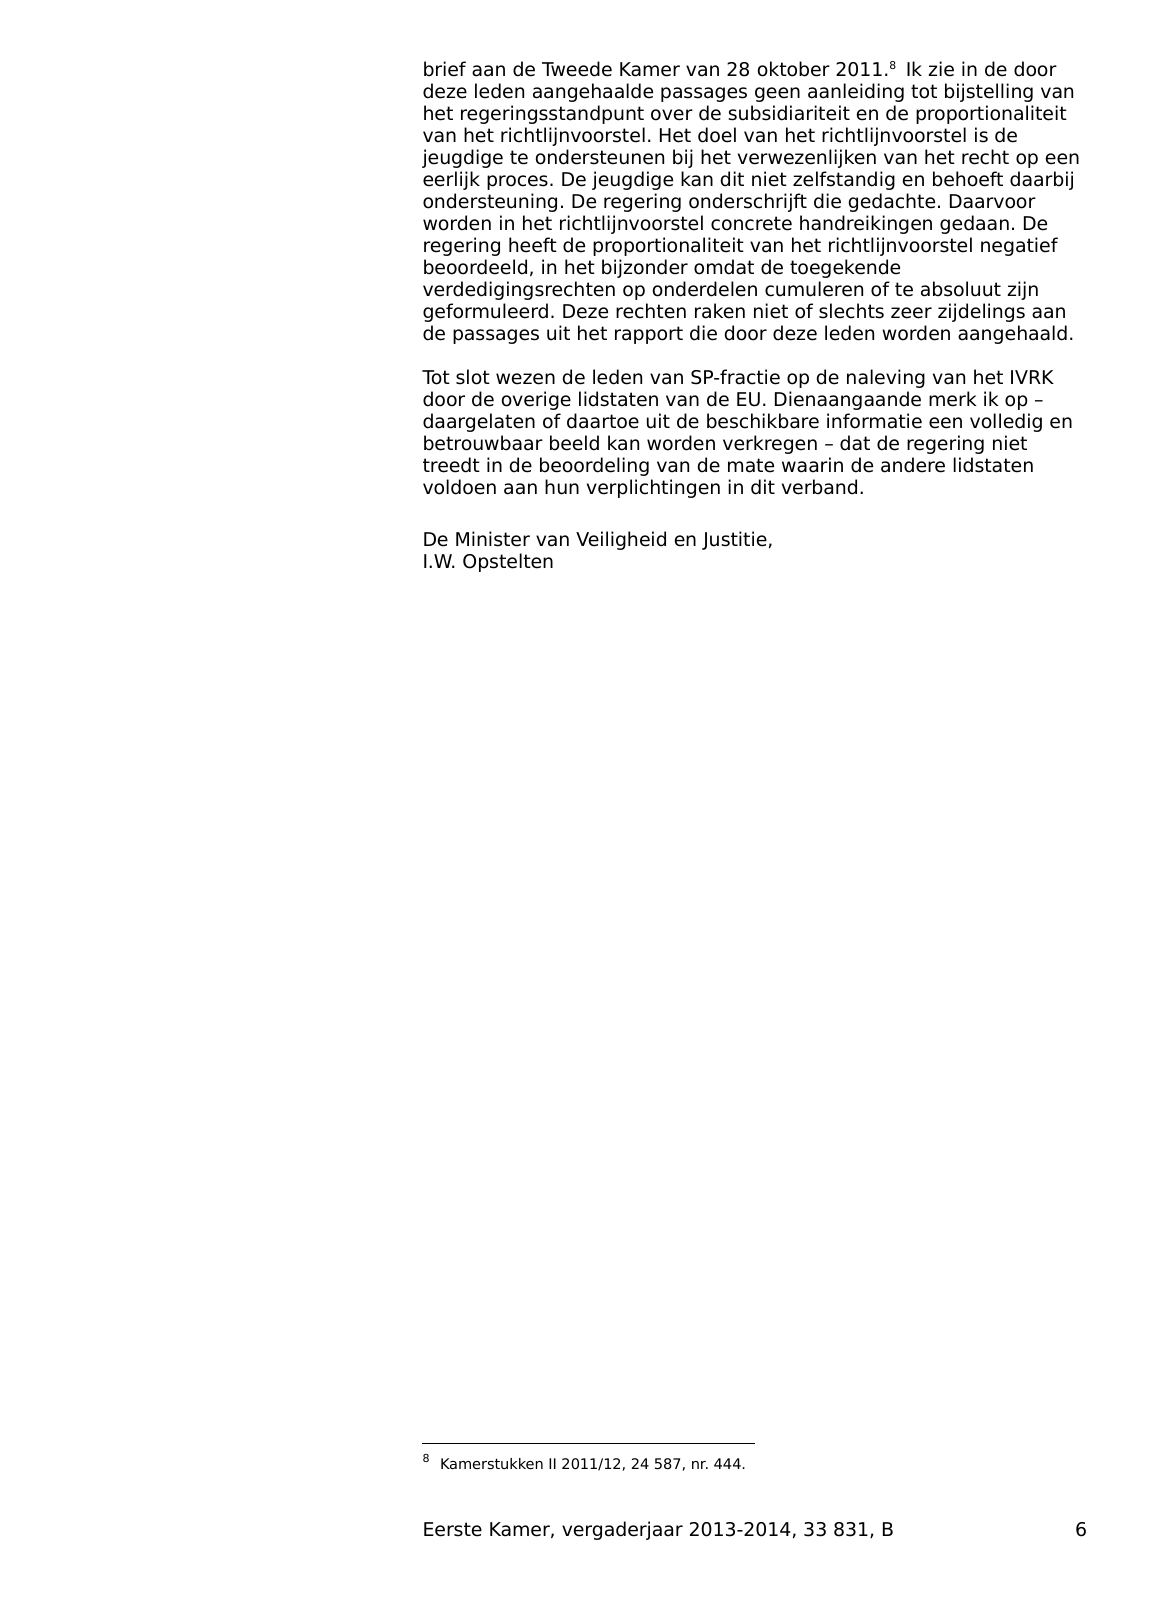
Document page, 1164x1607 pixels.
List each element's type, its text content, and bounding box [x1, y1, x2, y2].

text Kamerstukken II 2011/12, 24 587, nr. 444. [422, 1452, 1087, 1474]
text brief aan de Tweede Kamer van 28 oktober 2011. Ik zie in de door deze leden aangehaalde passages geen aanleiding tot bijstelling van het regeringsstandpunt over de subsidiariteit en de proportionaliteit van het richtlijnvoorstel. Het doel van het richtlijnvoorstel is de jeugdige te ondersteunen bij het verwezenlijken van het recht op een eerlijk proces. De jeugdige kan dit niet zelfstandig en behoeft daarbij ondersteuning. De regering onderschrijft die gedachte. Daarvoor worden in het richtlijnvoorstel concrete handreikingen gedaan. De regering heeft de proportionaliteit van het richtlijnvoorstel negatief beoordeeld, in het bijzonder omdat de toegekende verdedigingsrechten op onderdelen cumuleren of te absoluut zijn geformuleerd. Deze rechten raken niet of slechts zeer zijdelings aan de passages uit het rapport die door deze leden worden aangehaald. [422, 59, 1087, 345]
text De Minister van Veiligheid en Justitie, I.W. Opstelten [422, 529, 1087, 573]
text Tot slot wezen de leden van SP-fractie op de naleving van het IVRK door de overige lidstaten van de EU. Dienaangaande merk ik op – daargelaten of daartoe uit de beschikbare informatie een volledig en betrouwbaar beeld kan worden verkregen – dat de regering niet treedt in de beoordeling van de mate waarin de andere lidstaten voldoen aan hun verplichtingen in dit verband. [422, 367, 1087, 499]
